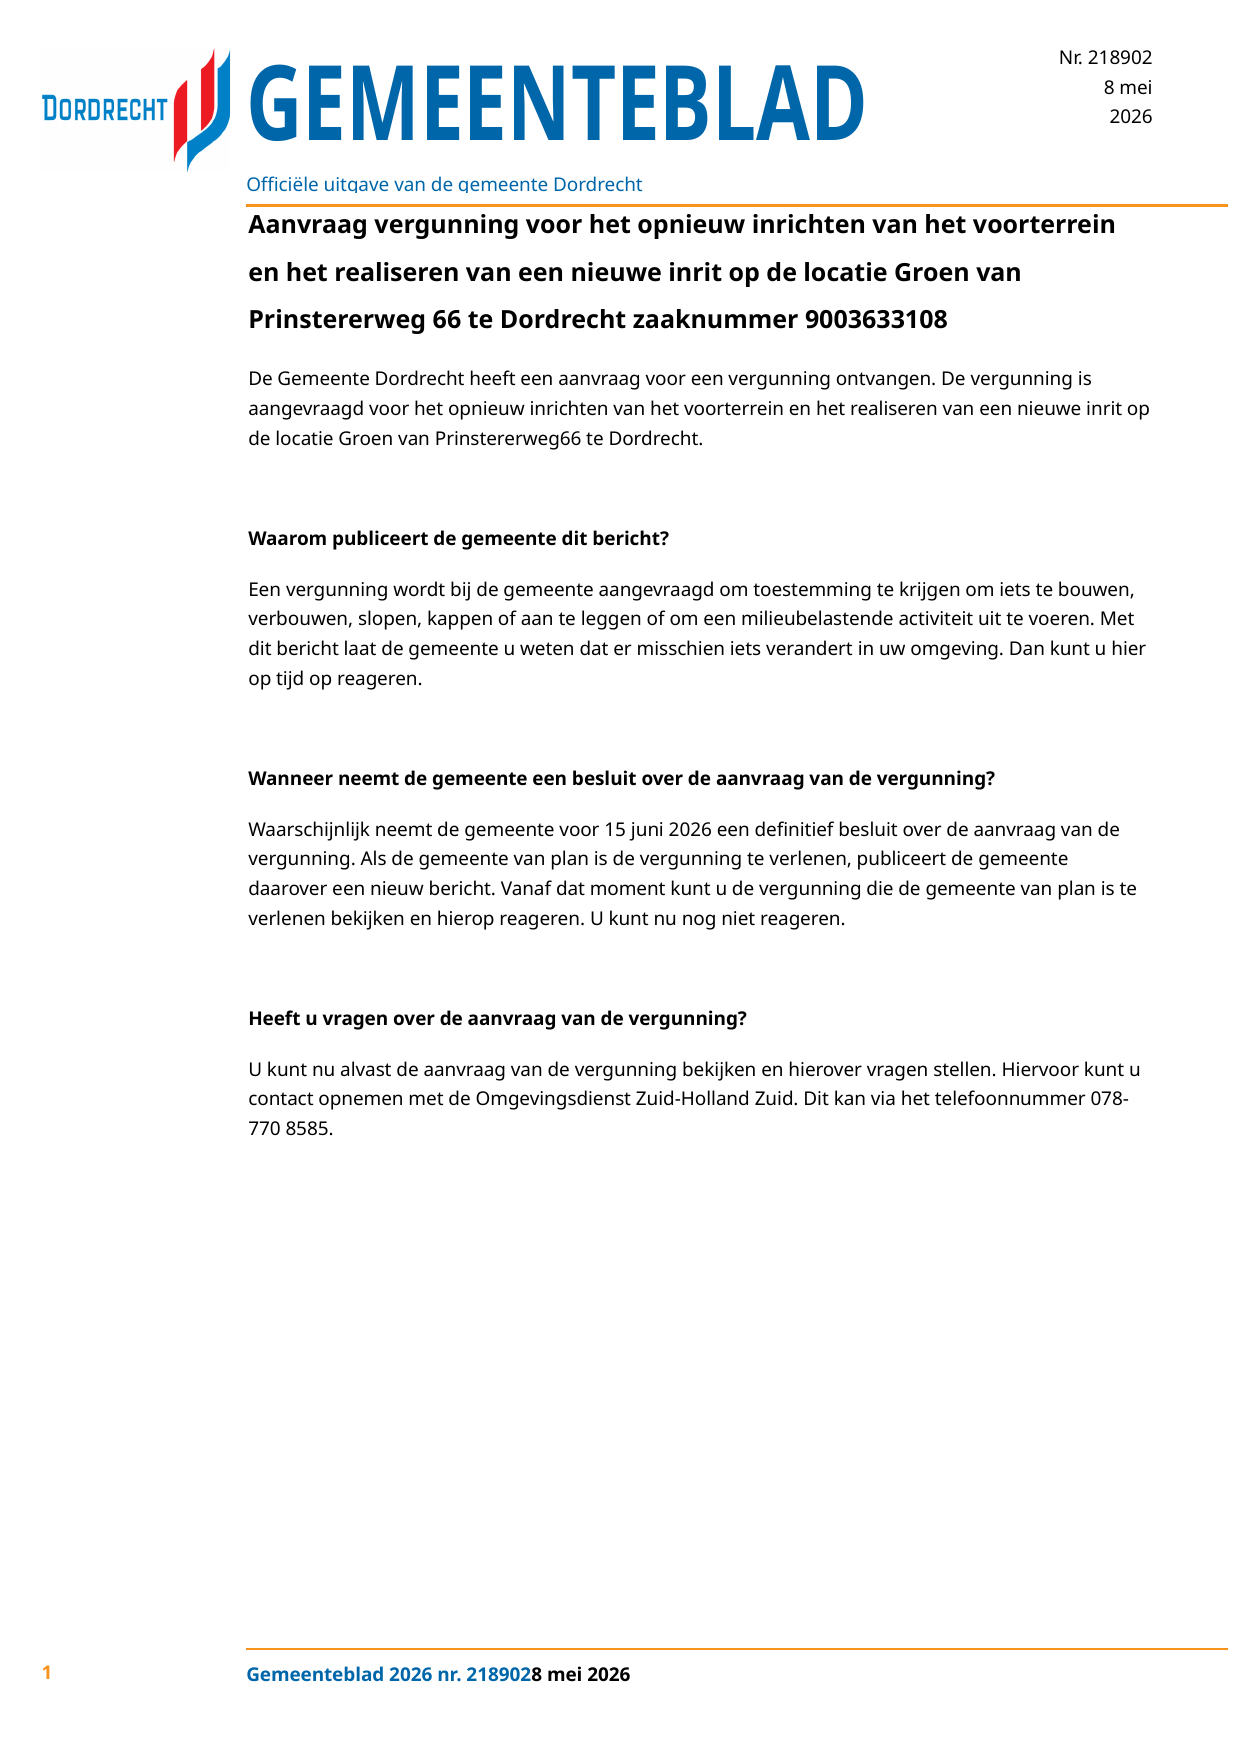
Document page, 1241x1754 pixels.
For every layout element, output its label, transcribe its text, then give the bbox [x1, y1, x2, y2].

text Een vergunning wordt bij de gemeente aangevraagd om toestemming te krijgen om iets te bouwen, verbouwen, slopen, kappen of aan te leggen of om een milieubelastende activiteit uit te voeren. Met dit bericht laat de gemeente u weten dat er misschien iets verandert in uw omgeving. Dan kunt u hier op tijd op reageren. [248, 576, 1152, 690]
text De Gemeente Dordrecht heeft een aanvraag voor een vergunning ontvangen. De vergunning is aangevraagd voor het opnieuw inrichten van het voorterrein en het realiseren van een nieuwe inrit op de locatie Groen van Prinstererweg66 te Dordrecht. [248, 366, 1152, 450]
text Waarom publiceert de gemeente dit bericht? [248, 526, 1152, 551]
text Heeft u vragen over de aanvraag van de vergunning? [248, 1006, 1152, 1031]
text Wanneer neemt de gemeente een besluit over de aanvraag van de vergunning? [248, 766, 1152, 791]
text Waarschijnlijk neemt de gemeente voor 15 juni 2026 een definitief besluit over de aanvraag van de vergunning. Als de gemeente van plan is de vergunning te verlenen, publiceert de gemeente daarover een nieuw bericht. Vanaf dat moment kunt u de vergunning die de gemeente van plan is te verlenen bekijken en hierop reageren. U kunt nu nog niet reageren. [248, 816, 1152, 930]
text Aanvraag vergunning voor het opnieuw inrichten van het voorterrein en het realiseren van een nieuwe inrit op de locatie Groen van Prinstererweg 66 te Dordrecht zaaknummer 9003633108 [248, 207, 1152, 336]
picture [41, 47, 231, 172]
text U kunt nu alvast de aanvraag van de vergunning bekijken en hierover vragen stellen. Hiervoor kunt u contact opnemen met de Omgevingsdienst Zuid-Holland Zuid. Dit kan via het telefoonnummer 078-770 8585. [248, 1056, 1152, 1141]
